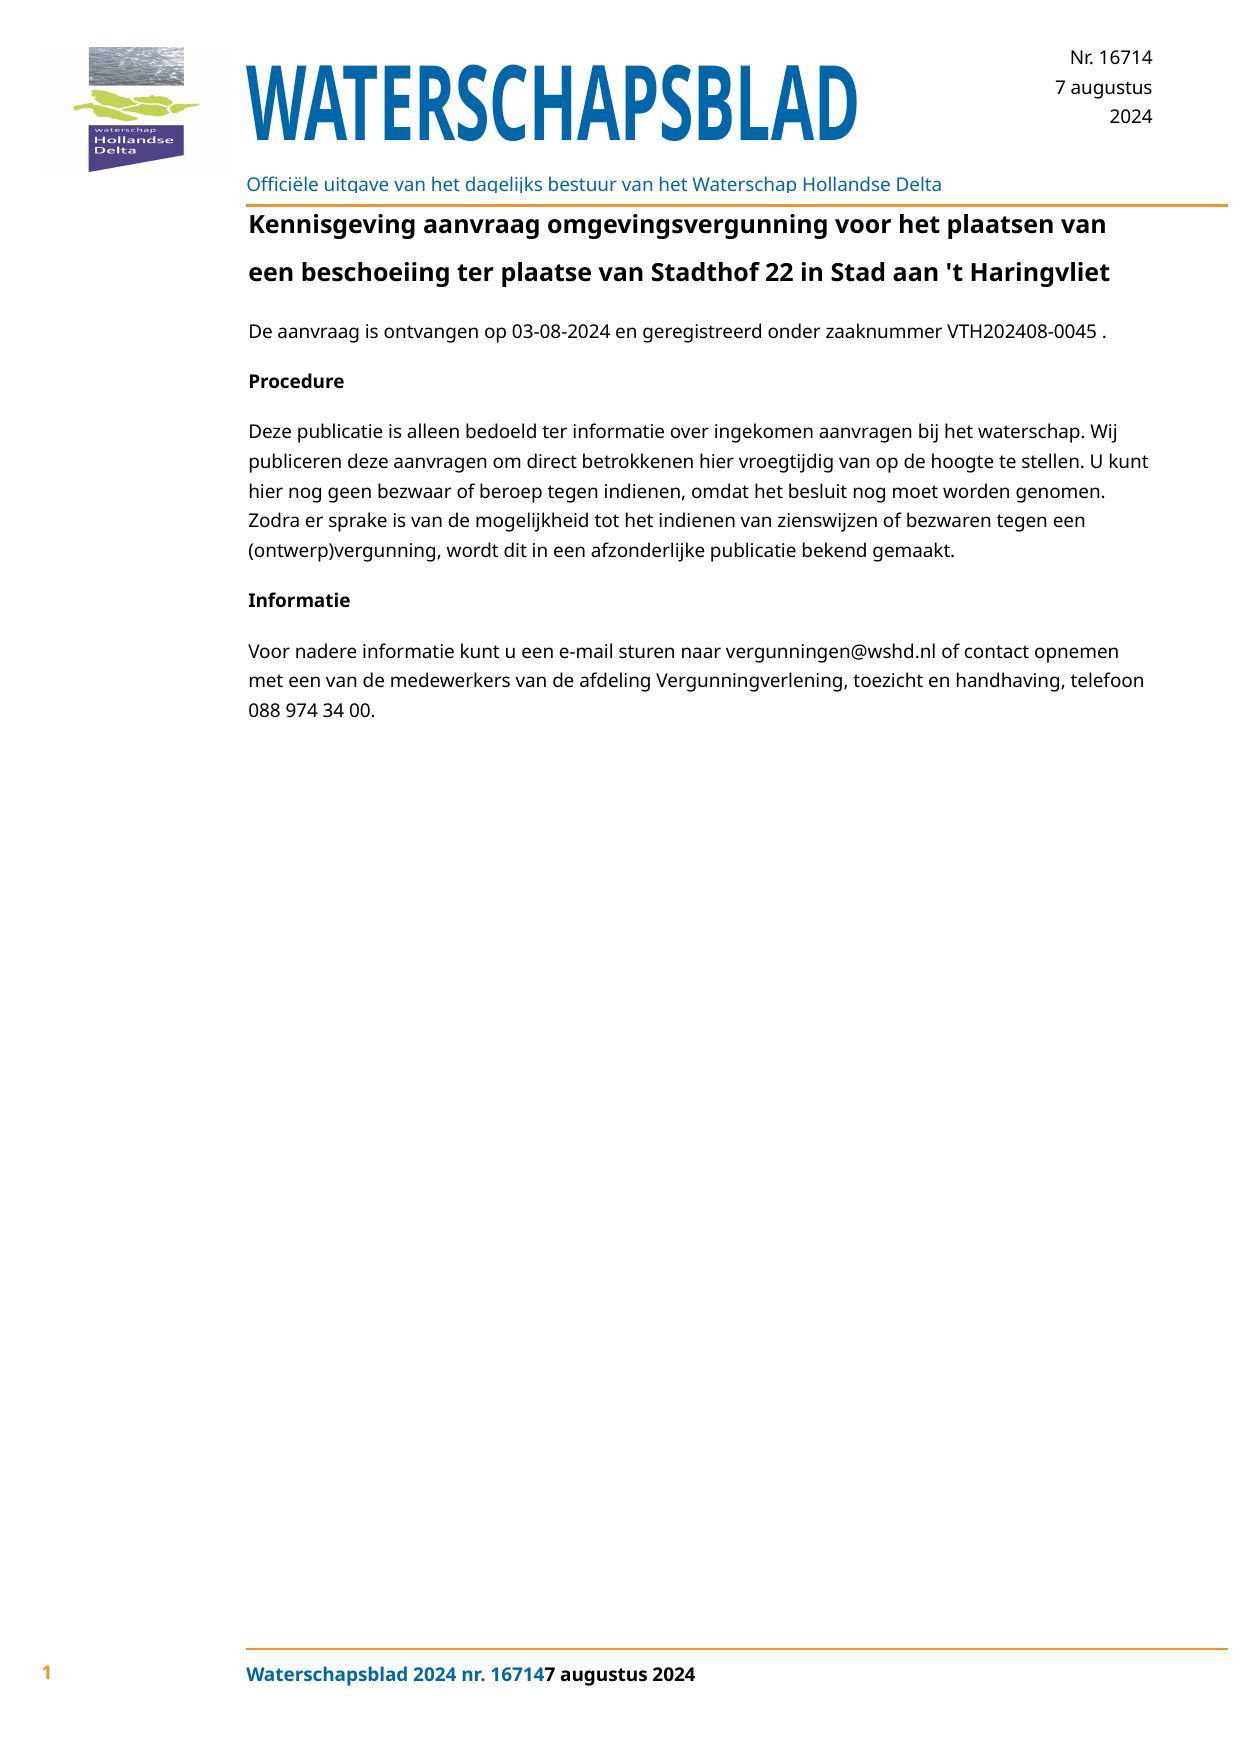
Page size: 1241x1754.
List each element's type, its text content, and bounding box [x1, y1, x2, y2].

picture [41, 47, 231, 172]
text Kennisgeving aanvraag omgevingsvergunning voor het plaatsen van een beschoeiing ter plaatse van Stadthof 22 in Stad aan 't Haringvliet [248, 207, 1152, 288]
text Deze publicatie is alleen bedoeld ter informatie over ingekomen aanvragen bij het waterschap. Wij publiceren deze aanvragen om direct betrokkenen hier vroegtijdig van op de hoogte te stellen. U kunt hier nog geen bezwaar of beroep tegen indienen, omdat het besluit nog moet worden genomen. Zodra er sprake is van de mogelijkheid tot het indienen van zienswijzen of bezwaren tegen een (ontwerp)vergunning, wordt dit in een afzonderlijke publicatie bekend gemaakt. [248, 419, 1152, 563]
text Procedure [248, 368, 1152, 394]
text Voor nadere informatie kunt u een e-mail sturen naar vergunningen@wshd.nl of contact opnemen met een van de medewerkers van de afdeling Vergunningverlening, toezicht en handhaving, telefoon 088 974 34 00. [248, 638, 1152, 723]
text De aanvraag is ontvangen op 03-08-2024 en geregistreerd onder zaaknummer VTH202408-0045 . [248, 318, 1152, 344]
text Informatie [248, 587, 1152, 613]
